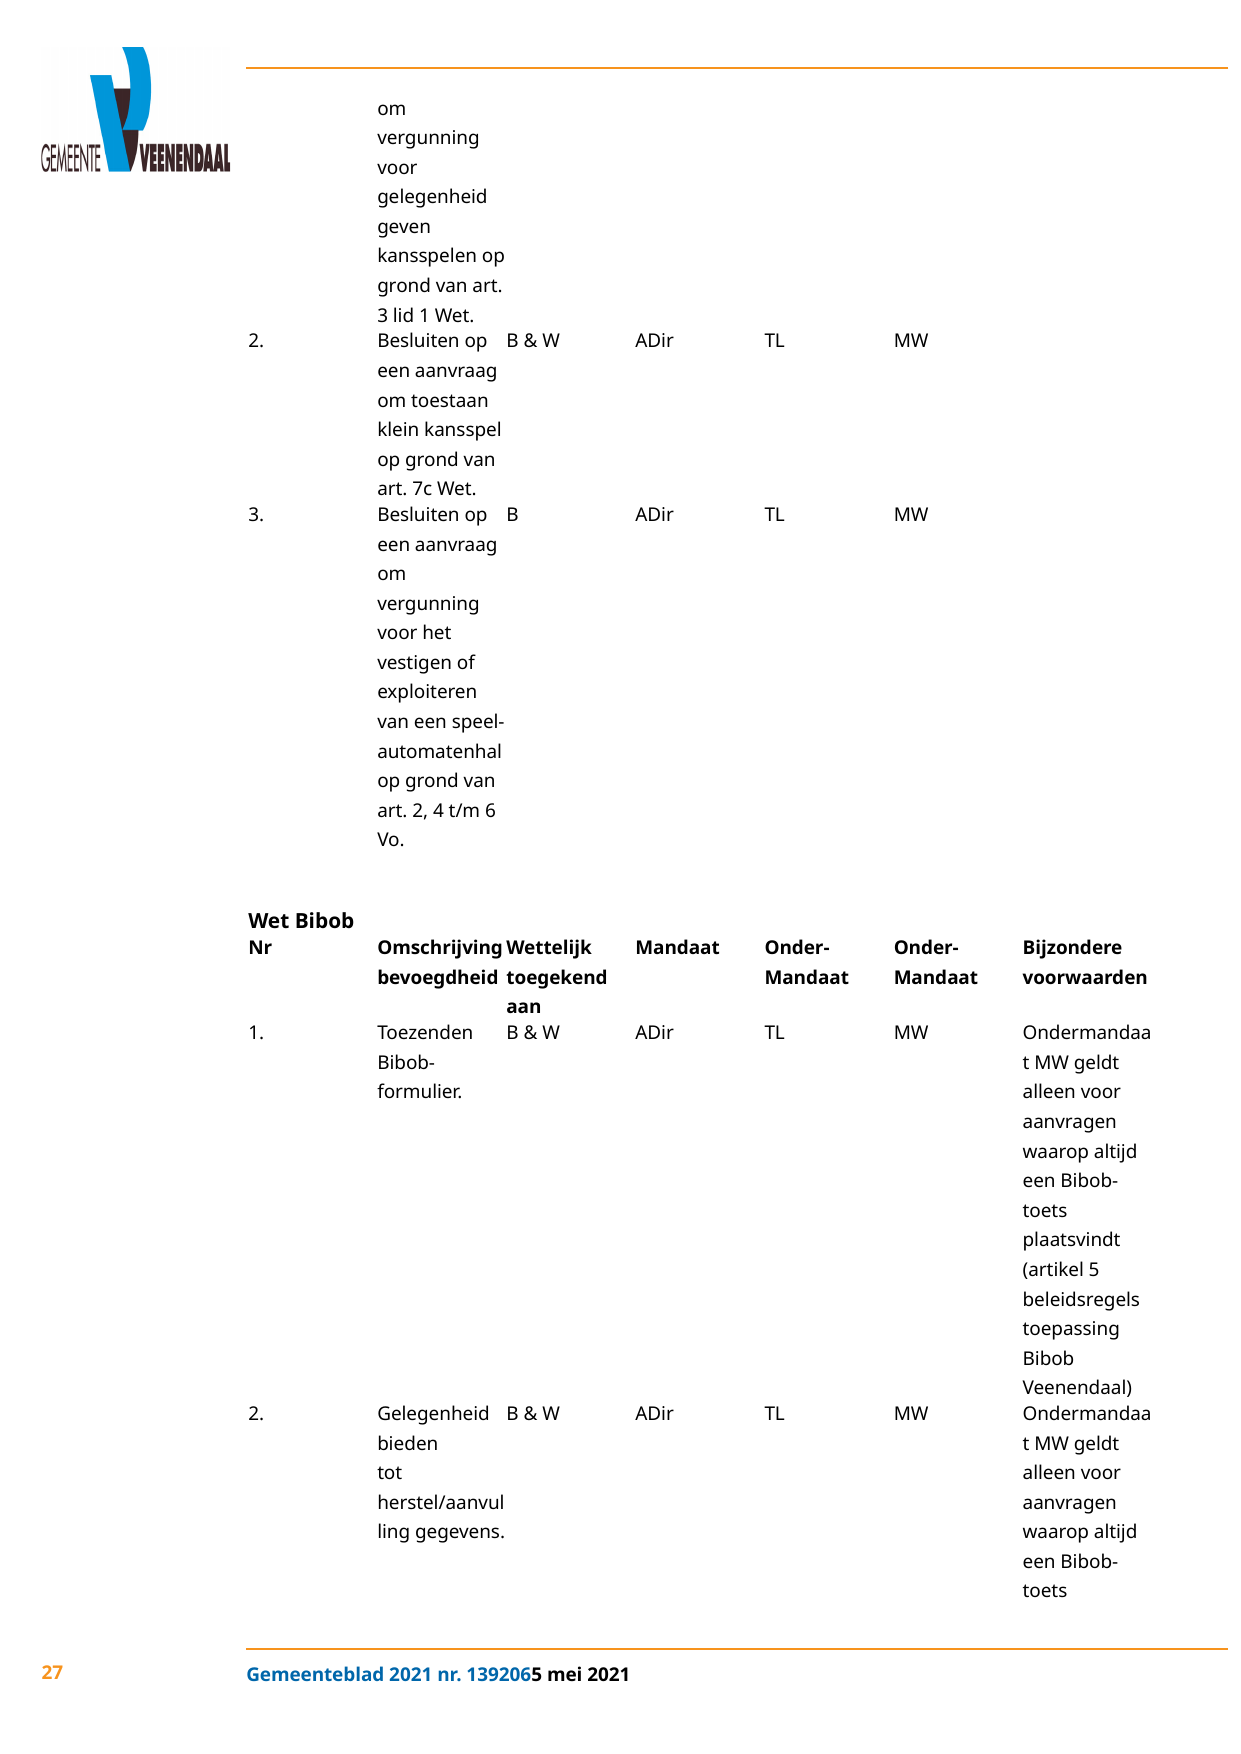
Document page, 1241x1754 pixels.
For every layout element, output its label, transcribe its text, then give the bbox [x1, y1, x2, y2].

table_cell Besluiten op een aanvraag om toestaan klein kansspel op grond van art. 7c Wet. [377, 328, 506, 501]
table_cell B [506, 501, 635, 852]
table_cell Toezenden Bibob-formulier. [377, 1020, 506, 1400]
table_header Onder- Mandaat [894, 935, 1022, 1019]
table_cell Ondermandaat MW geldt alleen voor aanvragen waarop altijd een Bibob-toets plaatsvindt (artikel 5 beleidsregels toepassing Bibob Veenendaal) [1023, 1020, 1152, 1400]
text Wet Bibob [248, 906, 1152, 934]
table_cell 2. [248, 1400, 377, 1603]
table_header Mandaat [635, 935, 764, 1019]
table_cell ADir [635, 501, 764, 852]
table_cell 1. [248, 1020, 377, 1400]
table_cell [764, 95, 893, 328]
table_cell ADir [635, 1020, 764, 1400]
table_cell MW [894, 1020, 1022, 1400]
table_cell [635, 95, 764, 328]
table_cell MW [894, 328, 1022, 501]
table_header Bijzondere voorwaarden [1023, 935, 1152, 1019]
table_cell [248, 95, 377, 328]
table_header Wettelijk toegekend aan [506, 935, 635, 1019]
table_cell B & W [506, 328, 635, 501]
table_cell TL [764, 328, 893, 501]
table_cell Gelegenheid bieden tot herstel/aanvulling gegevens. [377, 1400, 506, 1603]
table_header Onder- Mandaat [764, 935, 893, 1019]
table_cell [1023, 328, 1152, 501]
table_cell Ondermandaat MW geldt alleen voor aanvragen waarop altijd een Bibob-toets [1023, 1400, 1152, 1603]
table_cell [894, 95, 1022, 328]
table_cell [1023, 95, 1152, 328]
picture [41, 47, 130, 172]
table_cell [248, 501, 377, 852]
picture [123, 47, 231, 172]
table_cell TL [764, 1400, 893, 1603]
table_header Nr [248, 935, 377, 1019]
table_cell B & W [506, 1020, 635, 1400]
table_cell om vergunning voor gelegenheid geven kansspelen op grond van art. 3 lid 1 Wet. [377, 95, 506, 328]
table_cell TL [764, 1020, 893, 1400]
table_cell [506, 95, 635, 328]
table_cell MW [894, 501, 1022, 852]
table_cell Besluiten op een aanvraag om vergunning voor het vestigen of exploiteren van een speel-automatenhal op grond van art. 2, 4 t/m 6 Vo. [377, 501, 506, 852]
table_cell B & W [506, 1400, 635, 1603]
table_cell ADir [635, 328, 764, 501]
table_cell MW [894, 1400, 1022, 1603]
table_header Omschrijving bevoegdheid [377, 935, 506, 1019]
table_cell ADir [635, 1400, 764, 1603]
table_cell [1023, 501, 1152, 852]
table_cell TL [764, 501, 893, 852]
table_cell [248, 328, 377, 501]
